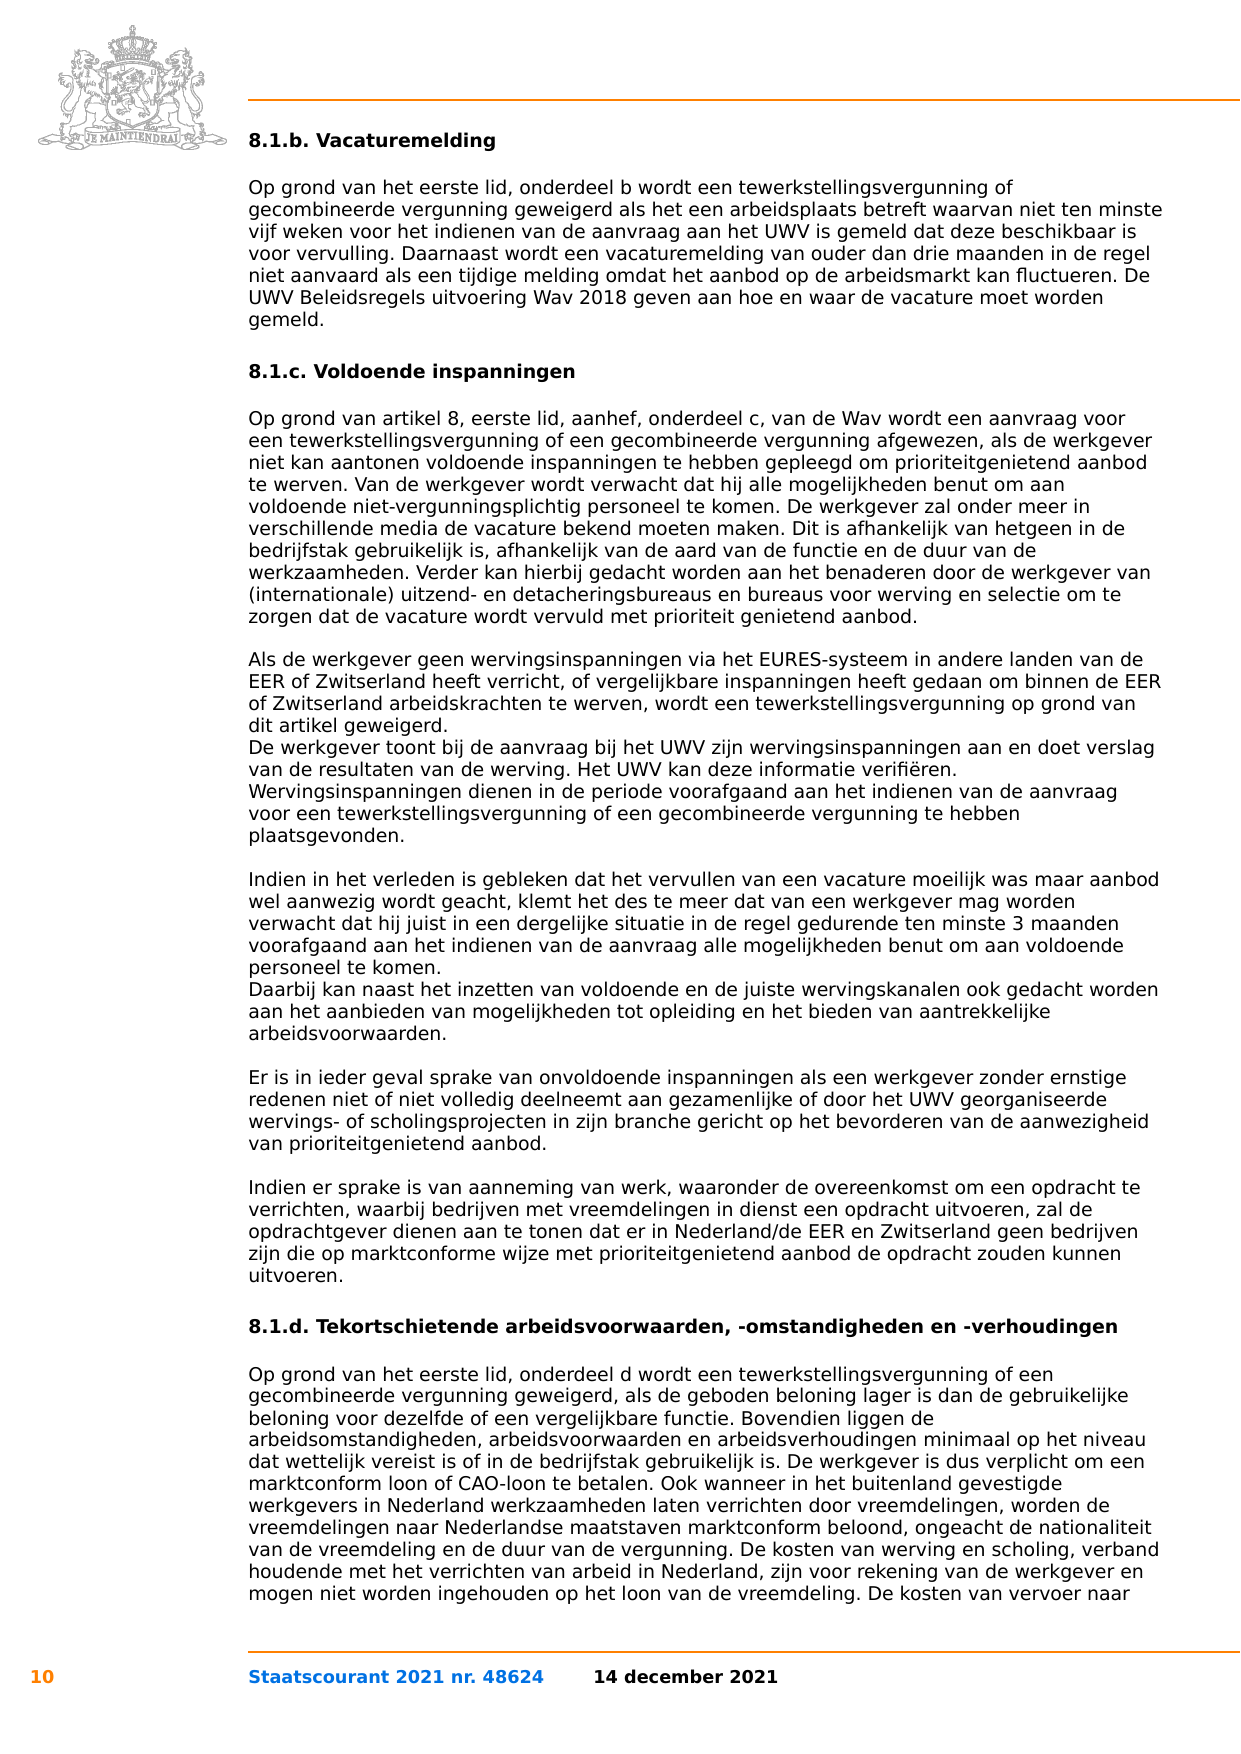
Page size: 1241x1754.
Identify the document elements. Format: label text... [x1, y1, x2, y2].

subtitle 8.1.c. Voldoende inspanningen [248, 361, 1163, 383]
subtitle 8.1.d. Tekortschietende arbeidsvoorwaarden, -omstandigheden en -verhoudingen [248, 1316, 1163, 1338]
text Op grond van het eerste lid, onderdeel b wordt een tewerkstellingsvergunning of gecombineerde vergunning geweigerd als het een arbeidsplaats betreft waarvan niet ten minste vijf weken voor het indienen van de aanvraag aan het UWV is gemeld dat deze beschikbaar is voor vervulling. Daarnaast wordt een vacaturemelding van ouder dan drie maanden in de regel niet aanvaard als een tijdige melding omdat het aanbod op de arbeidsmarkt kan fluctueren. De UWV Beleidsregels uitvoering Wav 2018 geven aan hoe en waar de vacature moet worden gemeld. [248, 177, 1163, 331]
text De werkgever toont bij de aanvraag bij het UWV zijn wervingsinspanningen aan en doet verslag van de resultaten van de werving. Het UWV kan deze informatie verifiëren. Wervingsinspanningen dienen in de periode voorafgaand aan het indienen van de aanvraag voor een tewerkstellingsvergunning of een gecombineerde vergunning te hebben plaatsgevonden. [248, 737, 1163, 847]
text Indien er sprake is van aanneming van werk, waaronder de overeenkomst om een opdracht te verrichten, waarbij bedrijven met vreemdelingen in dienst een opdracht uitvoeren, zal de opdrachtgever dienen aan te tonen dat er in Nederland/de EER en Zwitserland geen bedrijven zijn die op marktconforme wijze met prioriteitgenietend aanbod de opdracht zouden kunnen uitvoeren. [248, 1177, 1163, 1286]
text Op grond van artikel 8, eerste lid, aanhef, onderdeel c, van de Wav wordt een aanvraag voor een tewerkstellingsvergunning of een gecombineerde vergunning afgewezen, als de werkgever niet kan aantonen voldoende inspanningen te hebben gepleegd om prioriteitgenietend aanbod te werven. Van de werkgever wordt verwacht dat hij alle mogelijkheden benut om aan voldoende niet-vergunningsplichtig personeel te komen. De werkgever zal onder meer in verschillende media de vacature bekend moeten maken. Dit is afhankelijk van hetgeen in de bedrijfstak gebruikelijk is, afhankelijk van de aard van de functie en de duur van de werkzaamheden. Verder kan hierbij gedacht worden aan het benaderen door de werkgever van (internationale) uitzend- en detacheringsbureaus en bureaus voor werving en selectie om te zorgen dat de vacature wordt vervuld met prioriteit genietend aanbod. [248, 408, 1163, 627]
picture [38, 25, 227, 150]
text Als de werkgever geen wervingsinspanningen via het EURES-systeem in andere landen van de EER of Zwitserland heeft verricht, of vergelijkbare inspanningen heeft gedaan om binnen de EER of Zwitserland arbeidskrachten te werven, wordt een tewerkstellingsvergunning op grond van dit artikel geweigerd. [248, 649, 1163, 737]
subtitle 8.1.b. Vacaturemelding [248, 130, 1163, 152]
text Op grond van het eerste lid, onderdeel d wordt een tewerkstellingsvergunning of een gecombineerde vergunning geweigerd, als de geboden beloning lager is dan de gebruikelijke beloning voor dezelfde of een vergelijkbare functie. Bovendien liggen de arbeidsomstandigheden, arbeidsvoorwaarden en arbeidsverhoudingen minimaal op het niveau dat wettelijk vereist is of in de bedrijfstak gebruikelijk is. De werkgever is dus verplicht om een marktconform loon of CAO-loon te betalen. Ook wanneer in het buitenland gevestigde werkgevers in Nederland werkzaamheden laten verrichten door vreemdelingen, worden de vreemdelingen naar Nederlandse maatstaven marktconform beloond, ongeacht de nationaliteit van de vreemdeling en de duur van de vergunning. De kosten van werving en scholing, verband houdende met het verrichten van arbeid in Nederland, zijn voor rekening van de werkgever en mogen niet worden ingehouden op het loon van de vreemdeling. De kosten van vervoer naar [248, 1363, 1163, 1605]
text Daarbij kan naast het inzetten van voldoende en de juiste wervingskanalen ook gedacht worden aan het aanbieden van mogelijkheden tot opleiding en het bieden van aantrekkelijke arbeidsvoorwaarden. [248, 979, 1163, 1045]
text Indien in het verleden is gebleken dat het vervullen van een vacature moeilijk was maar aanbod wel aanwezig wordt geacht, klemt het des te meer dat van een werkgever mag worden verwacht dat hij juist in een dergelijke situatie in de regel gedurende ten minste 3 maanden voorafgaand aan het indienen van de aanvraag alle mogelijkheden benut om aan voldoende personeel te komen. [248, 869, 1163, 979]
text Er is in ieder geval sprake van onvoldoende inspanningen als een werkgever zonder ernstige redenen niet of niet volledig deelneemt aan gezamenlijke of door het UWV georganiseerde wervings- of scholingsprojecten in zijn branche gericht op het bevorderen van de aanwezigheid van prioriteitgenietend aanbod. [248, 1067, 1163, 1155]
